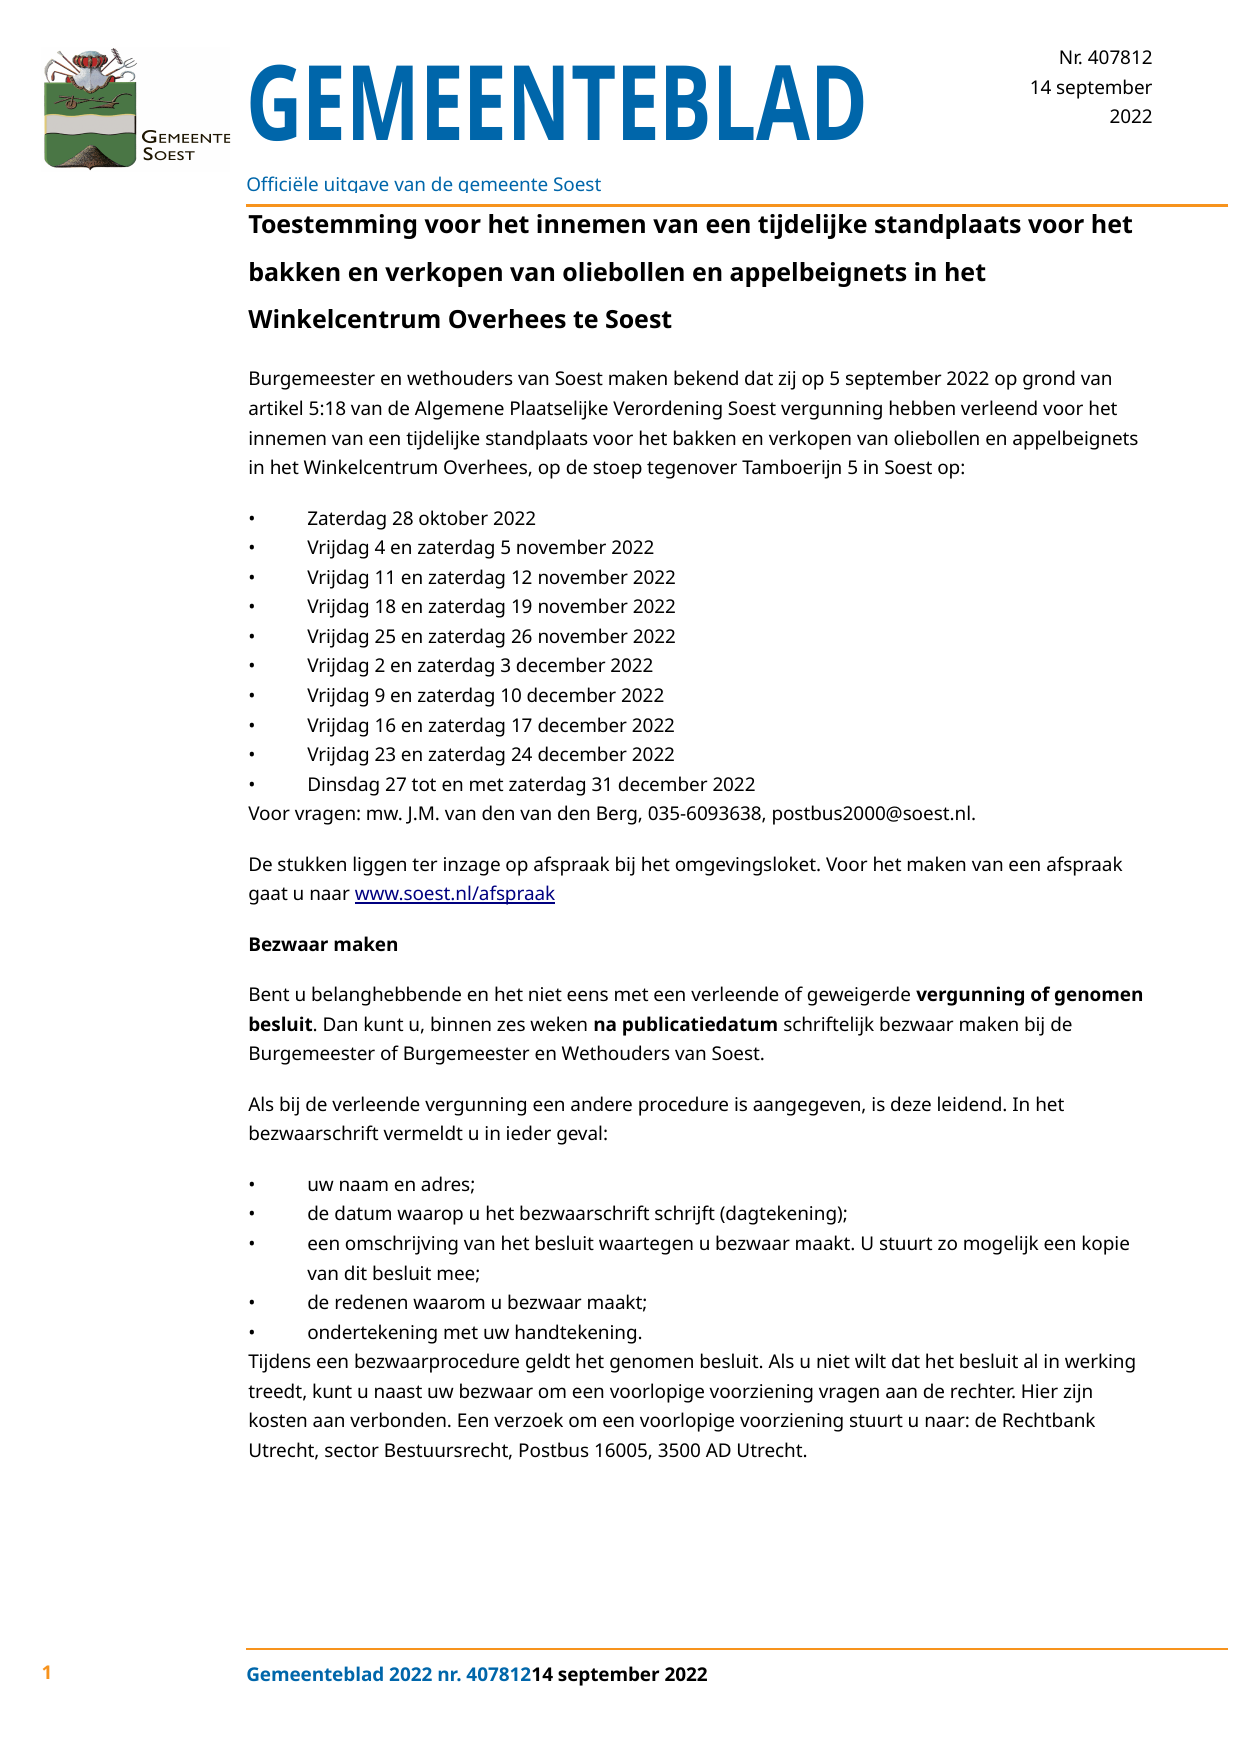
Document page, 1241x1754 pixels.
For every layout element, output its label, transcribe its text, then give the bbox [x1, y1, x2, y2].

list Vrijdag 18 en zaterdag 19 november 2022 [248, 593, 1152, 619]
list Vrijdag 16 en zaterdag 17 december 2022 [248, 712, 1152, 737]
list Dinsdag 27 tot en met zaterdag 31 december 2022 [248, 771, 1152, 797]
list Zaterdag 28 oktober 2022 [248, 505, 1152, 530]
text Toestemming voor het innemen van een tijdelijke standplaats voor het bakken en verkopen van oliebollen en appelbeignets in het Winkelcentrum Overhees te Soest [248, 207, 1152, 336]
list Vrijdag 4 en zaterdag 5 november 2022 [248, 534, 1152, 560]
list de redenen waarom u bezwaar maakt; [248, 1289, 1152, 1315]
text Bezwaar maken [248, 931, 1152, 957]
text Bent u belanghebbende en het niet eens met een verleende of geweigerde vergunning of genomen besluit. Dan kunt u, binnen zes weken na publicatiedatum schriftelijk bezwaar maken bij de Burgemeester of Burgemeester en Wethouders van Soest. [248, 981, 1152, 1066]
list uw naam en adres; [248, 1171, 1152, 1197]
text De stukken liggen ter inzage op afspraak bij het omgevingsloket. Voor het maken van een afspraak gaat u naar www.soest.nl/afspraak [248, 851, 1152, 906]
picture [41, 47, 231, 172]
list Vrijdag 11 en zaterdag 12 november 2022 [248, 564, 1152, 589]
list ondertekening met uw handtekening. [248, 1319, 1152, 1344]
text Tijdens een bezwaarprocedure geldt het genomen besluit. Als u niet wilt dat het besluit al in werking treedt, kunt u naast uw bezwaar om een voorlopige voorziening vragen aan de rechter. Hier zijn kosten aan verbonden. Een verzoek om een voorlopige voorziening stuurt u naar: de Rechtbank Utrecht, sector Bestuursrecht, Postbus 16005, 3500 AD Utrecht. [248, 1348, 1152, 1463]
list Vrijdag 2 en zaterdag 3 december 2022 [248, 653, 1152, 678]
list Vrijdag 23 en zaterdag 24 december 2022 [248, 741, 1152, 767]
text Voor vragen: mw. J.M. van den van den Berg, 035-6093638, postbus2000@soest.nl. [248, 801, 1152, 826]
list Vrijdag 25 en zaterdag 26 november 2022 [248, 623, 1152, 649]
text Burgemeester en wethouders van Soest maken bekend dat zij op 5 september 2022 op grond van artikel 5:18 van de Algemene Plaatselijke Verordening Soest vergunning hebben verleend voor het innemen van een tijdelijke standplaats voor het bakken en verkopen van oliebollen en appelbeignets in het Winkelcentrum Overhees, op de stoep tegenover Tamboerijn 5 in Soest op: [248, 366, 1152, 480]
list de datum waarop u het bezwaarschrift schrijft (dagtekening); [248, 1201, 1152, 1226]
list Vrijdag 9 en zaterdag 10 december 2022 [248, 682, 1152, 708]
list een omschrijving van het besluit waartegen u bezwaar maakt. U stuurt zo mogelijk een kopie van dit besluit mee; [248, 1230, 1152, 1285]
text Als bij de verleende vergunning een andere procedure is aangegeven, is deze leidend. In het bezwaarschrift vermeldt u in ieder geval: [248, 1091, 1152, 1146]
